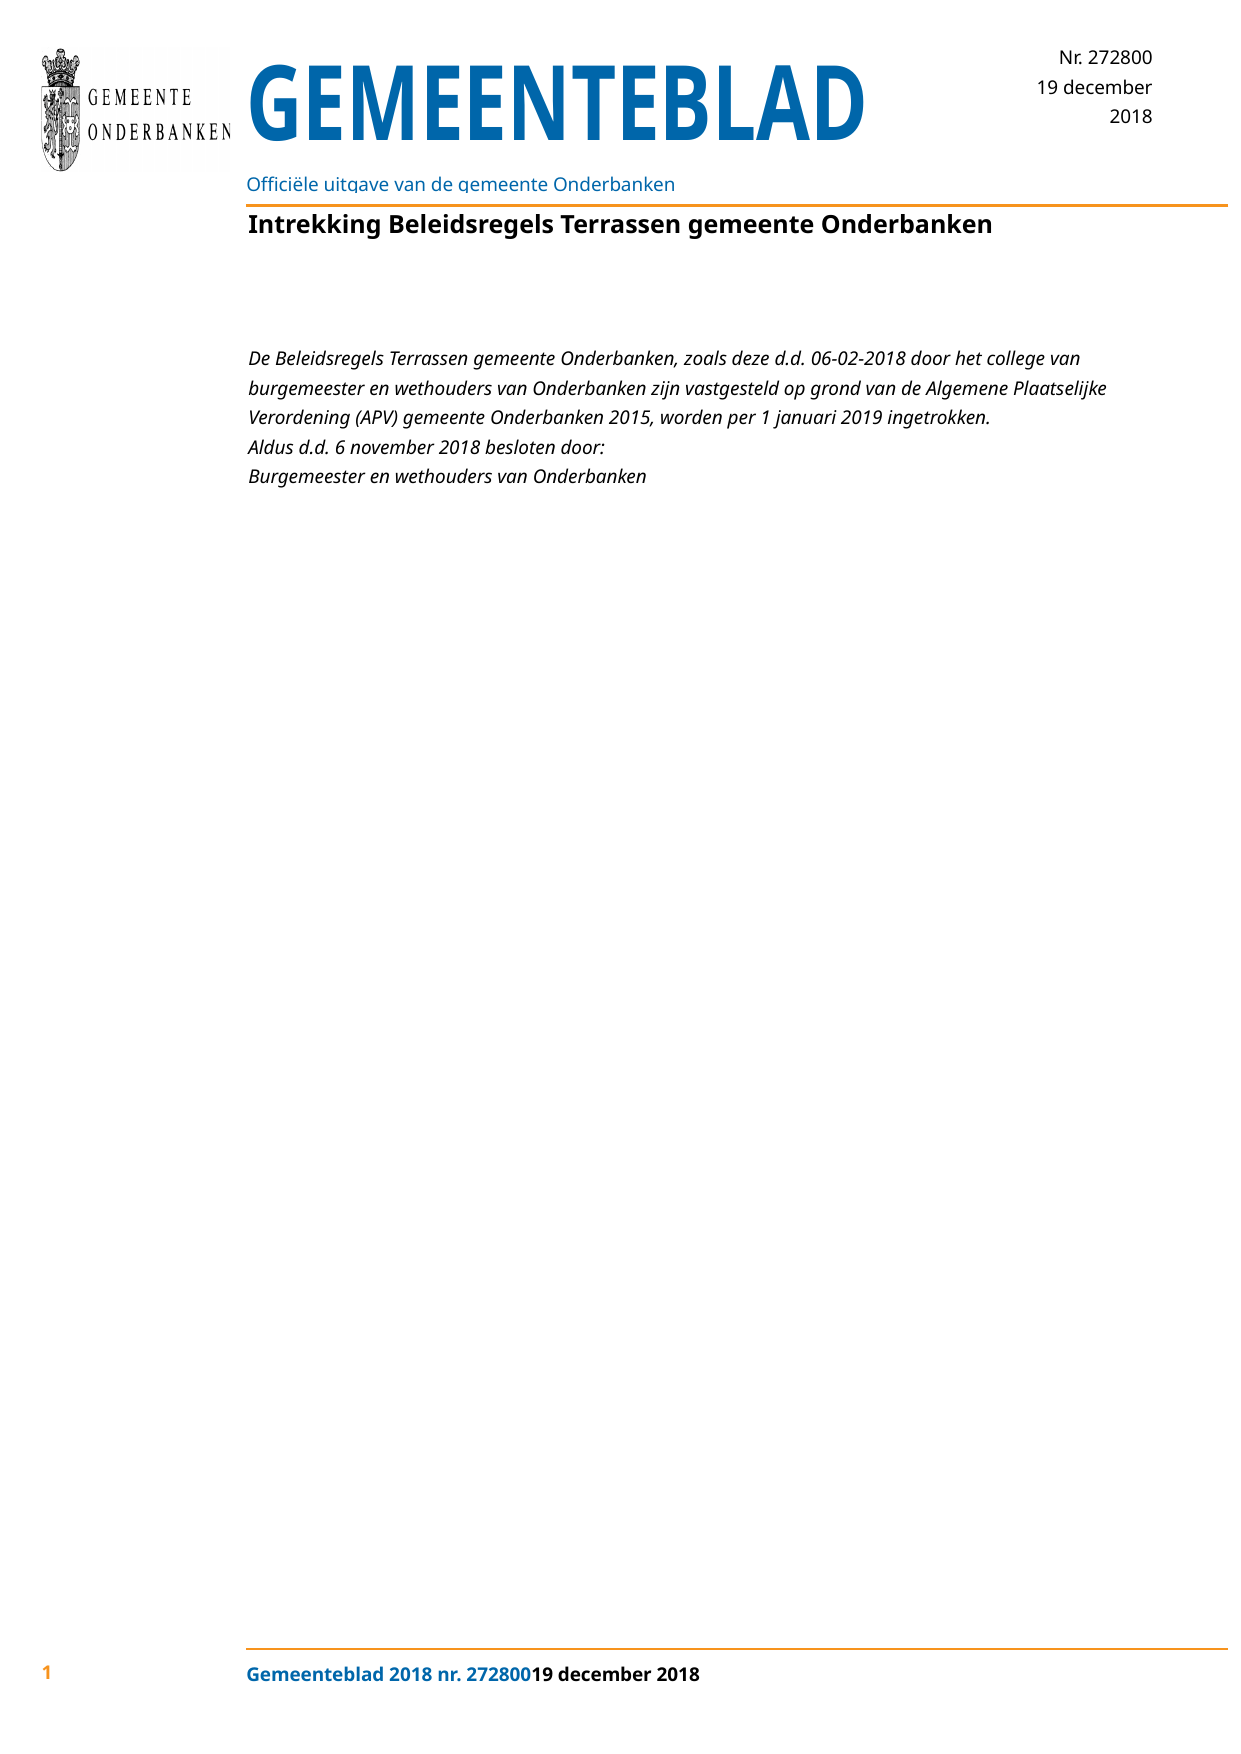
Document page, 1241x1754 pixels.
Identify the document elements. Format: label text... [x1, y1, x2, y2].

picture [41, 47, 231, 172]
text Intrekking Beleidsregels Terrassen gemeente Onderbanken [248, 207, 1152, 241]
text Aldus d.d. 6 november 2018 besloten door: [248, 434, 1152, 460]
text Burgemeester en wethouders van Onderbanken [248, 464, 1152, 489]
text De Beleidsregels Terrassen gemeente Onderbanken, zoals deze d.d. 06-02-2018 door het college van burgemeester en wethouders van Onderbanken zijn vastgesteld op grond van de Algemene Plaatselijke Verordening (APV) gemeente Onderbanken 2015, worden per 1 januari 2019 ingetrokken. [248, 345, 1152, 430]
